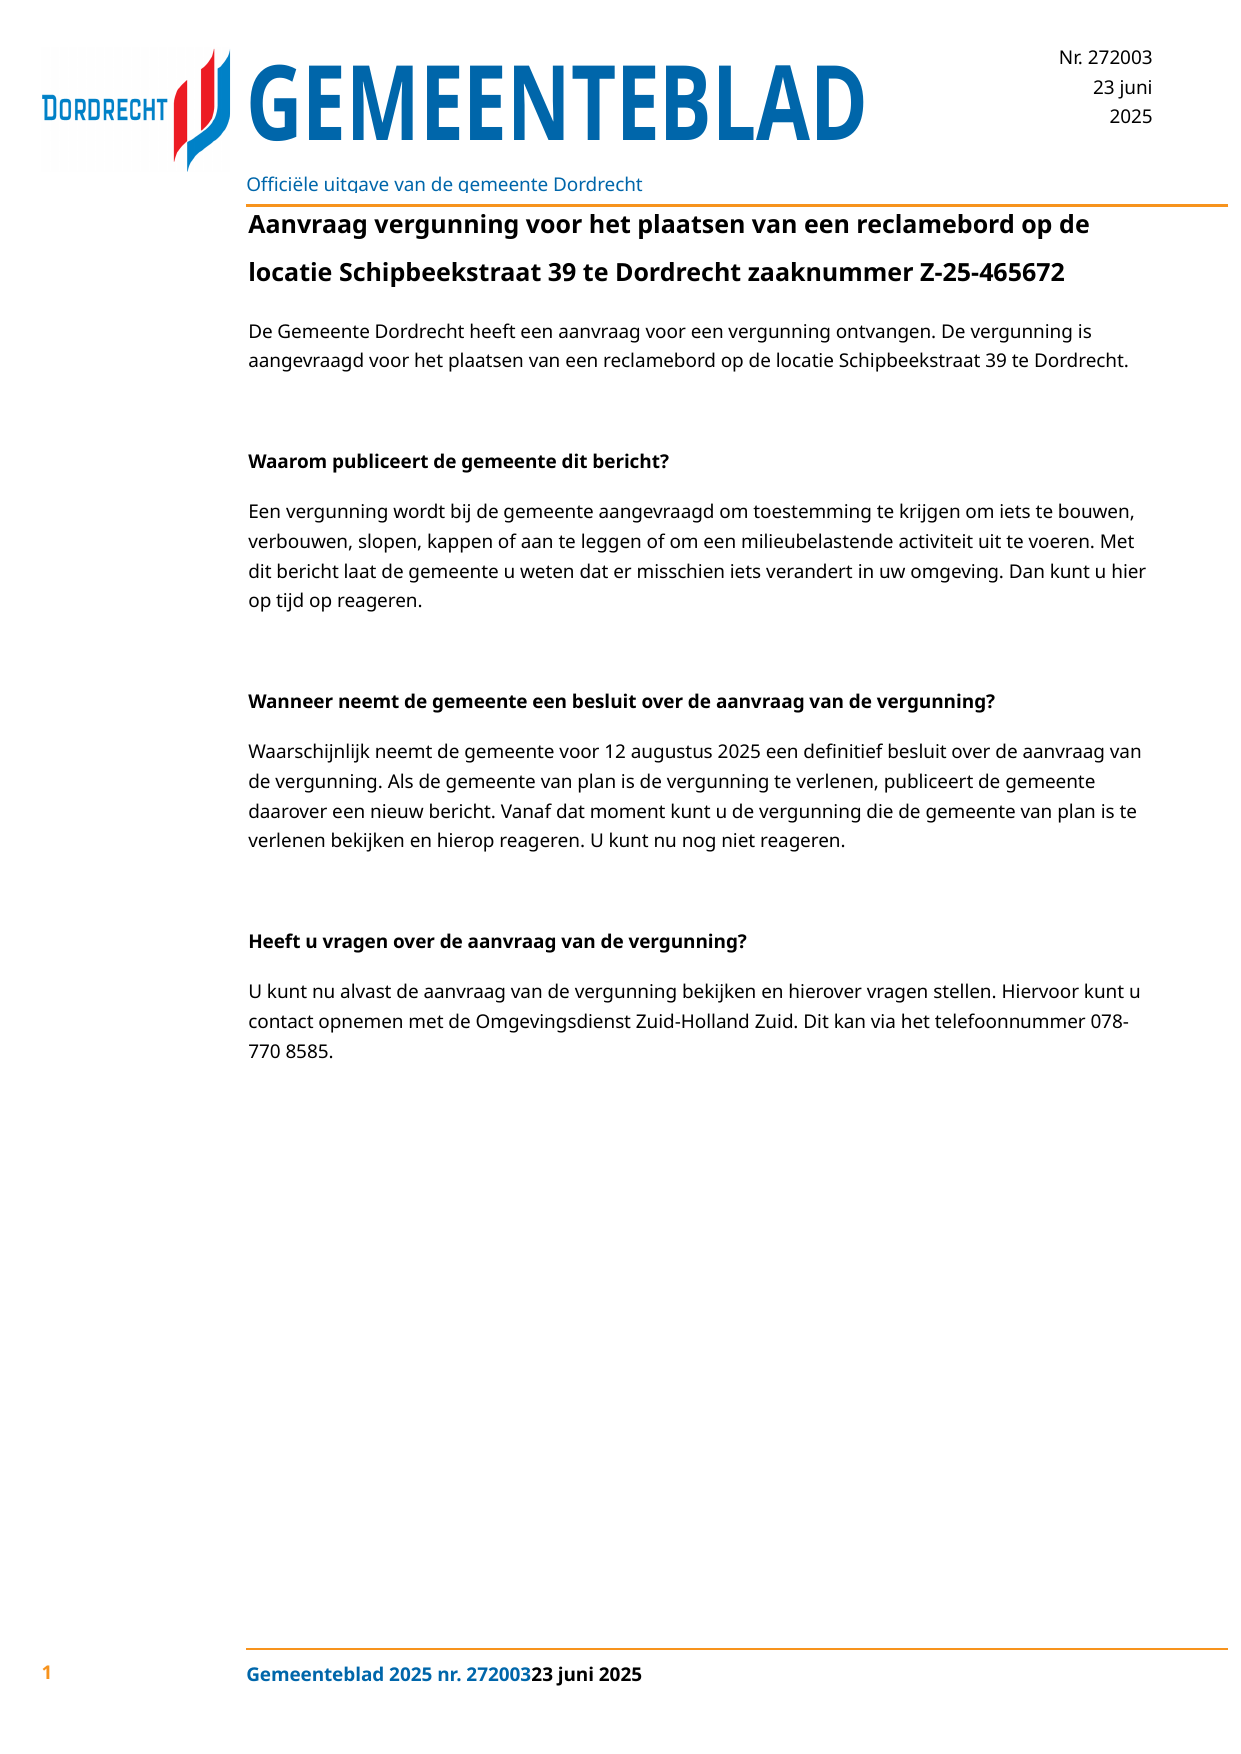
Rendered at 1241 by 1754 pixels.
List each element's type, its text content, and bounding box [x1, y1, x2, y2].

text De Gemeente Dordrecht heeft een aanvraag voor een vergunning ontvangen. De vergunning is aangevraagd voor het plaatsen van een reclamebord op de locatie Schipbeekstraat 39 te Dordrecht. [248, 318, 1152, 373]
text U kunt nu alvast de aanvraag van de vergunning bekijken en hierover vragen stellen. Hiervoor kunt u contact opnemen met de Omgevingsdienst Zuid-Holland Zuid. Dit kan via het telefoonnummer 078-770 8585. [248, 979, 1152, 1064]
text Aanvraag vergunning voor het plaatsen van een reclamebord op de locatie Schipbeekstraat 39 te Dordrecht zaaknummer Z-25-465672 [248, 207, 1152, 288]
text Een vergunning wordt bij de gemeente aangevraagd om toestemming te krijgen om iets te bouwen, verbouwen, slopen, kappen of aan te leggen of om een milieubelastende activiteit uit te voeren. Met dit bericht laat de gemeente u weten dat er misschien iets verandert in uw omgeving. Dan kunt u hier op tijd op reageren. [248, 499, 1152, 613]
picture [41, 47, 231, 172]
text Heeft u vragen over de aanvraag van de vergunning? [248, 928, 1152, 954]
text Wanneer neemt de gemeente een besluit over de aanvraag van de vergunning? [248, 688, 1152, 714]
text Waarom publiceert de gemeente dit bericht? [248, 448, 1152, 474]
text Waarschijnlijk neemt de gemeente voor 12 augustus 2025 een definitief besluit over de aanvraag van de vergunning. Als de gemeente van plan is de vergunning te verlenen, publiceert de gemeente daarover een nieuw bericht. Vanaf dat moment kunt u de vergunning die de gemeente van plan is te verlenen bekijken en hierop reageren. U kunt nu nog niet reageren. [248, 739, 1152, 853]
